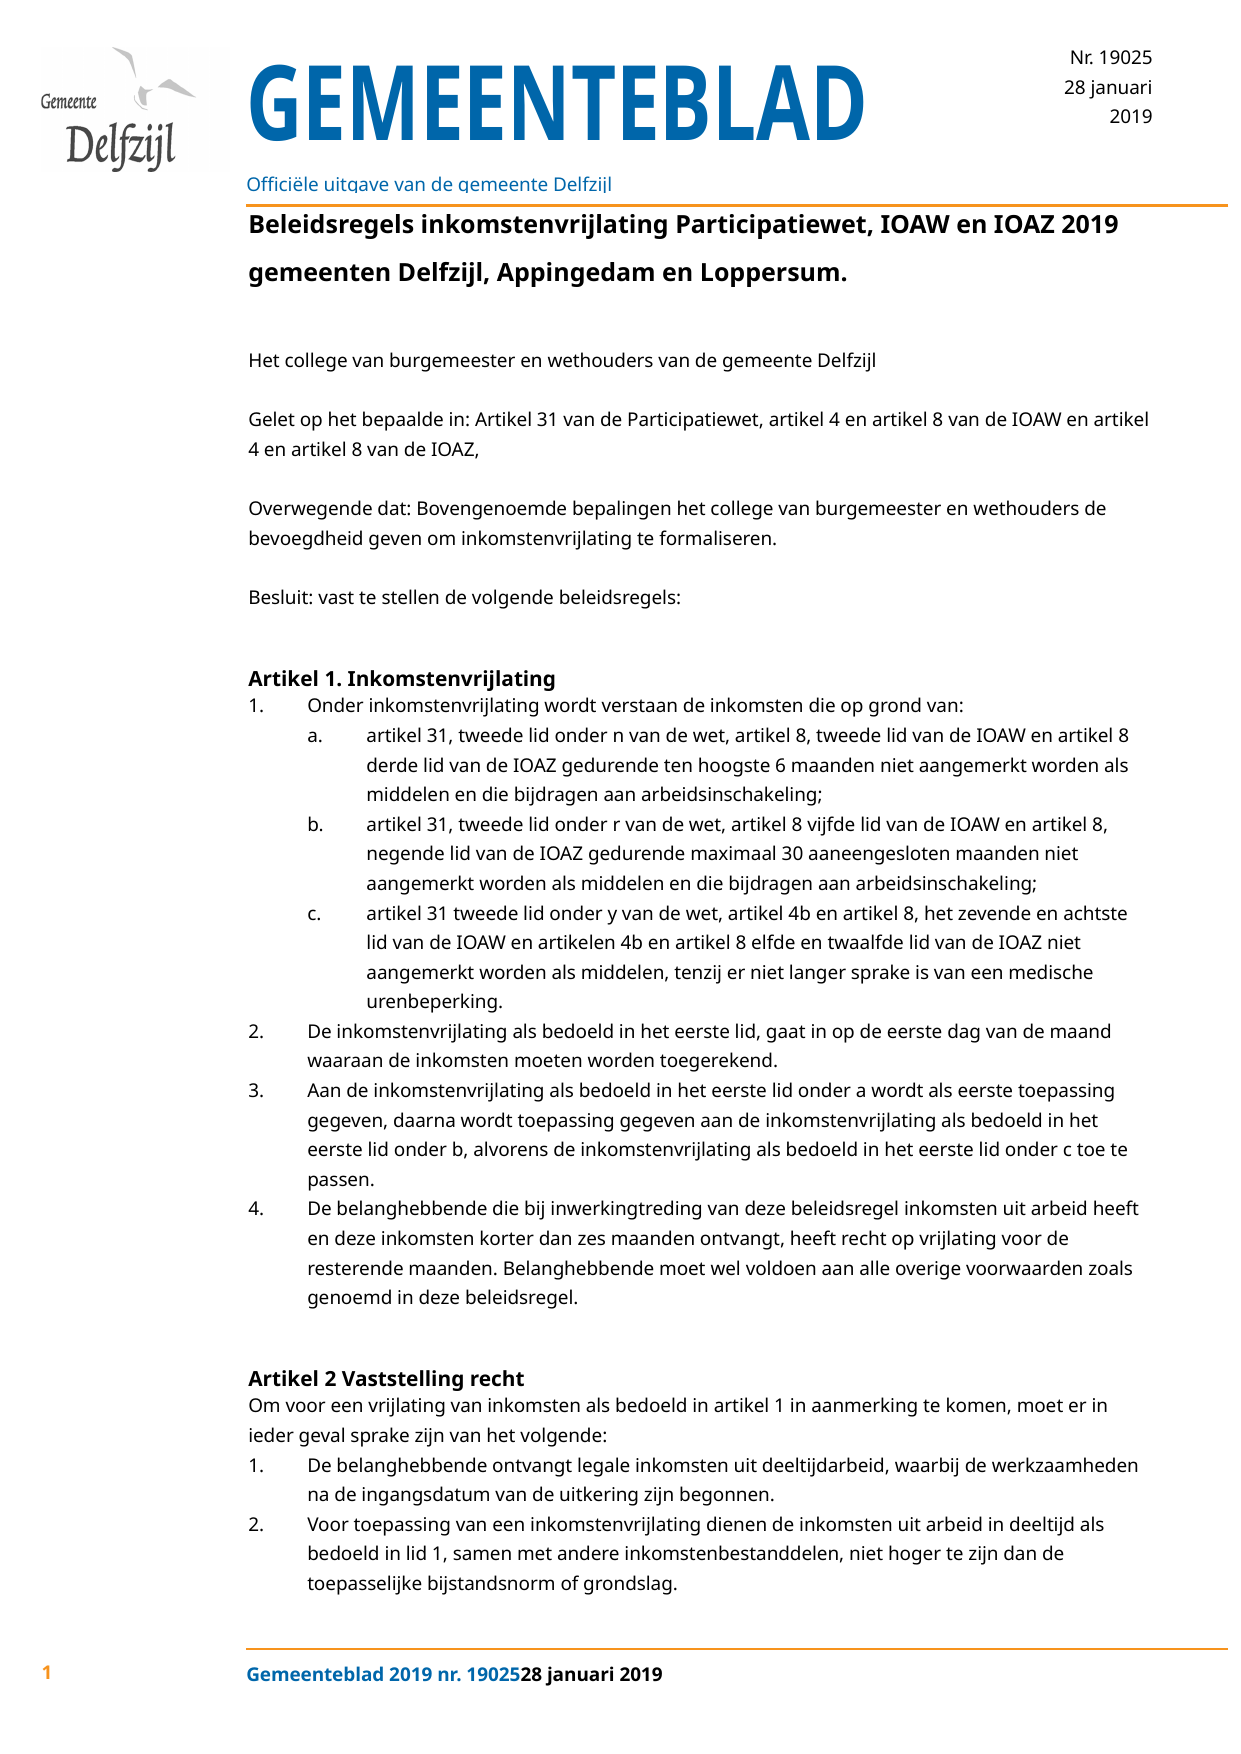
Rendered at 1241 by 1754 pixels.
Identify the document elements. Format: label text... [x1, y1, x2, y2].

list artikel 31 tweede lid onder y van de wet, artikel 4b en artikel 8, het zevende en achtste lid van de IOAW en artikelen 4b en artikel 8 elfde en twaalfde lid van de IOAZ niet aangemerkt worden als middelen, tenzij er niet langer sprake is van een medische urenbeperking. [307, 900, 1152, 1014]
list artikel 31, tweede lid onder n van de wet, artikel 8, tweede lid van de IOAW en artikel 8 derde lid van de IOAZ gedurende ten hoogste 6 maanden niet aangemerkt worden als middelen en die bijdragen aan arbeidsinschakeling; [307, 722, 1152, 807]
list Aan de inkomstenvrijlating als bedoeld in het eerste lid onder a wordt als eerste toepassing gegeven, daarna wordt toepassing gegeven aan de inkomstenvrijlating als bedoeld in het eerste lid onder b, alvorens de inkomstenvrijlating als bedoeld in het eerste lid onder c toe te passen. [248, 1077, 1152, 1192]
text Om voor een vrijlating van inkomsten als bedoeld in artikel 1 in aanmerking te komen, moet er in ieder geval sprake zijn van het volgende: [248, 1393, 1152, 1448]
list Onder inkomstenvrijlating wordt verstaan de inkomsten die op grond van: [248, 693, 1152, 718]
text Artikel 2 Vaststelling recht [248, 1364, 1152, 1393]
text Gelet op het bepaalde in: Artikel 31 van de Participatiewet, artikel 4 en artikel 8 van de IOAW en artikel 4 en artikel 8 van de IOAZ, [248, 407, 1152, 462]
list De inkomstenvrijlating als bedoeld in het eerste lid, gaat in op de eerste dag van de maand waaraan de inkomsten moeten worden toegerekend. [248, 1018, 1152, 1073]
text Artikel 1. Inkomstenvrijlating [248, 664, 1152, 693]
text Beleidsregels inkomstenvrijlating Participatiewet, IOAW en IOAZ 2019 gemeenten Delfzijl, Appingedam en Loppersum. [248, 207, 1152, 288]
list Voor toepassing van een inkomstenvrijlating dienen de inkomsten uit arbeid in deeltijd als bedoeld in lid 1, samen met andere inkomstenbestanddelen, niet hoger te zijn dan de toepasselijke bijstandsnorm of grondslag. [248, 1511, 1152, 1596]
text Overwegende dat: Bovengenoemde bepalingen het college van burgemeester en wethouders de bevoegdheid geven om inkomstenvrijlating te formaliseren. [248, 495, 1152, 551]
picture [41, 47, 231, 172]
list De belanghebbende ontvangt legale inkomsten uit deeltijdarbeid, waarbij de werkzaamheden na de ingangsdatum van de uitkering zijn begonnen. [248, 1452, 1152, 1507]
text Het college van burgemeester en wethouders van de gemeente Delfzijl [248, 347, 1152, 373]
list De belanghebbende die bij inwerkingtreding van deze beleidsregel inkomsten uit arbeid heeft en deze inkomsten korter dan zes maanden ontvangt, heeft recht op vrijlating voor de resterende maanden. Belanghebbende moet wel voldoen aan alle overige voorwaarden zoals genoemd in deze beleidsregel. [248, 1196, 1152, 1310]
list artikel 31, tweede lid onder r van de wet, artikel 8 vijfde lid van de IOAW en artikel 8, negende lid van de IOAZ gedurende maximaal 30 aaneengesloten maanden niet aangemerkt worden als middelen en die bijdragen aan arbeidsinschakeling; [307, 811, 1152, 896]
text Besluit: vast te stellen de volgende beleidsregels: [248, 584, 1152, 610]
